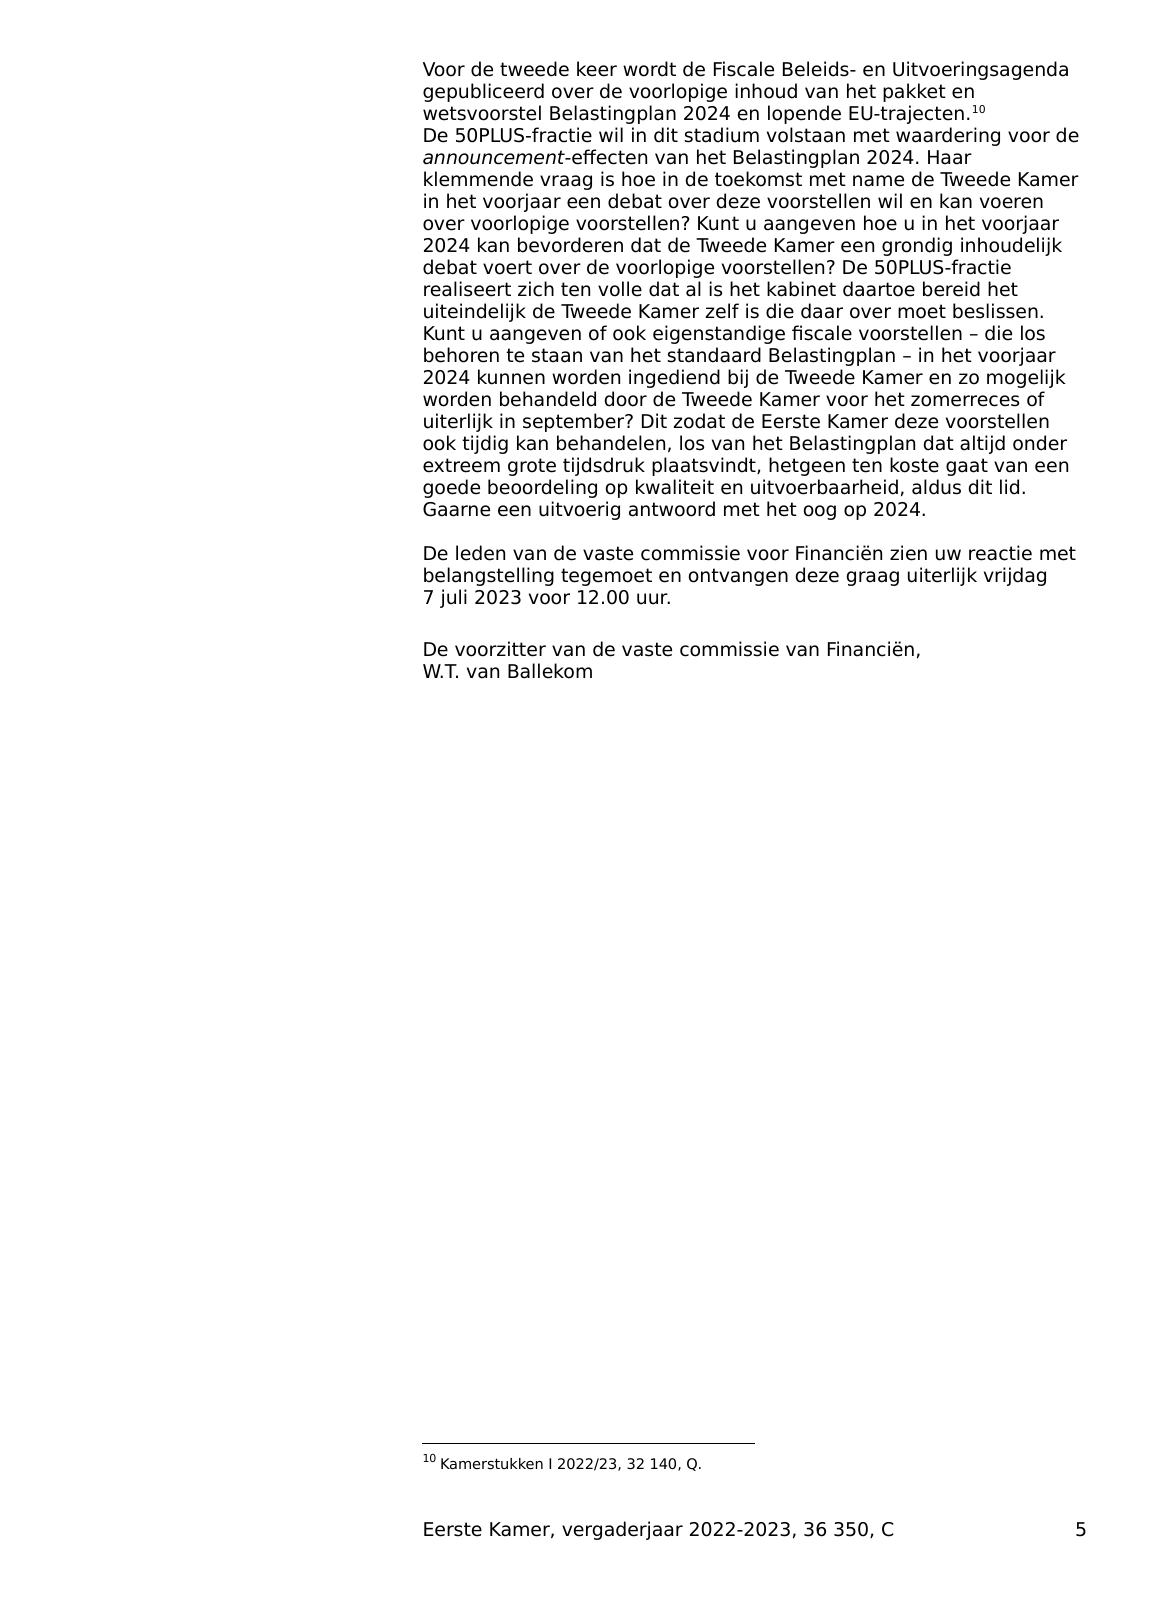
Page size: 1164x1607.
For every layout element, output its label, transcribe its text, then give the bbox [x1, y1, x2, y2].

text De leden van de vaste commissie voor Financiën zien uw reactie met belangstelling tegemoet en ontvangen deze graag uiterlijk vrijdag 7 juli 2023 voor 12.00 uur. [422, 543, 1087, 609]
text De voorzitter van de vaste commissie van Financiën, W.T. van Ballekom [422, 639, 1087, 683]
text De 50PLUS-fractie wil in dit stadium volstaan met waardering voor de announcement-effecten van het Belastingplan 2024. Haar klemmende vraag is hoe in de toekomst met name de Tweede Kamer in het voorjaar een debat over deze voorstellen wil en kan voeren over voorlopige voorstellen? Kunt u aangeven hoe u in het voorjaar 2024 kan bevorderen dat de Tweede Kamer een grondig inhoudelijk debat voert over de voorlopige voorstellen? De 50PLUS-fractie realiseert zich ten volle dat al is het kabinet daartoe bereid het uiteindelijk de Tweede Kamer zelf is die daar over moet beslissen. Kunt u aangeven of ook eigenstandige fiscale voorstellen – die los behoren te staan van het standaard Belastingplan – in het voorjaar 2024 kunnen worden ingediend bij de Tweede Kamer en zo mogelijk worden behandeld door de Tweede Kamer voor het zomerreces of uiterlijk in september? Dit zodat de Eerste Kamer deze voorstellen ook tijdig kan behandelen, los van het Belastingplan dat altijd onder extreem grote tijdsdruk plaatsvindt, hetgeen ten koste gaat van een goede beoordeling op kwaliteit en uitvoerbaarheid, aldus dit lid. Gaarne een uitvoerig antwoord met het oog op 2024. [422, 125, 1087, 521]
text Kamerstukken I 2022/23, 32 140, Q. [422, 1452, 1087, 1474]
text Voor de tweede keer wordt de Fiscale Beleids- en Uitvoeringsagenda gepubliceerd over de voorlopige inhoud van het pakket en wetsvoorstel Belastingplan 2024 en lopende EU-trajecten. [422, 59, 1087, 125]
